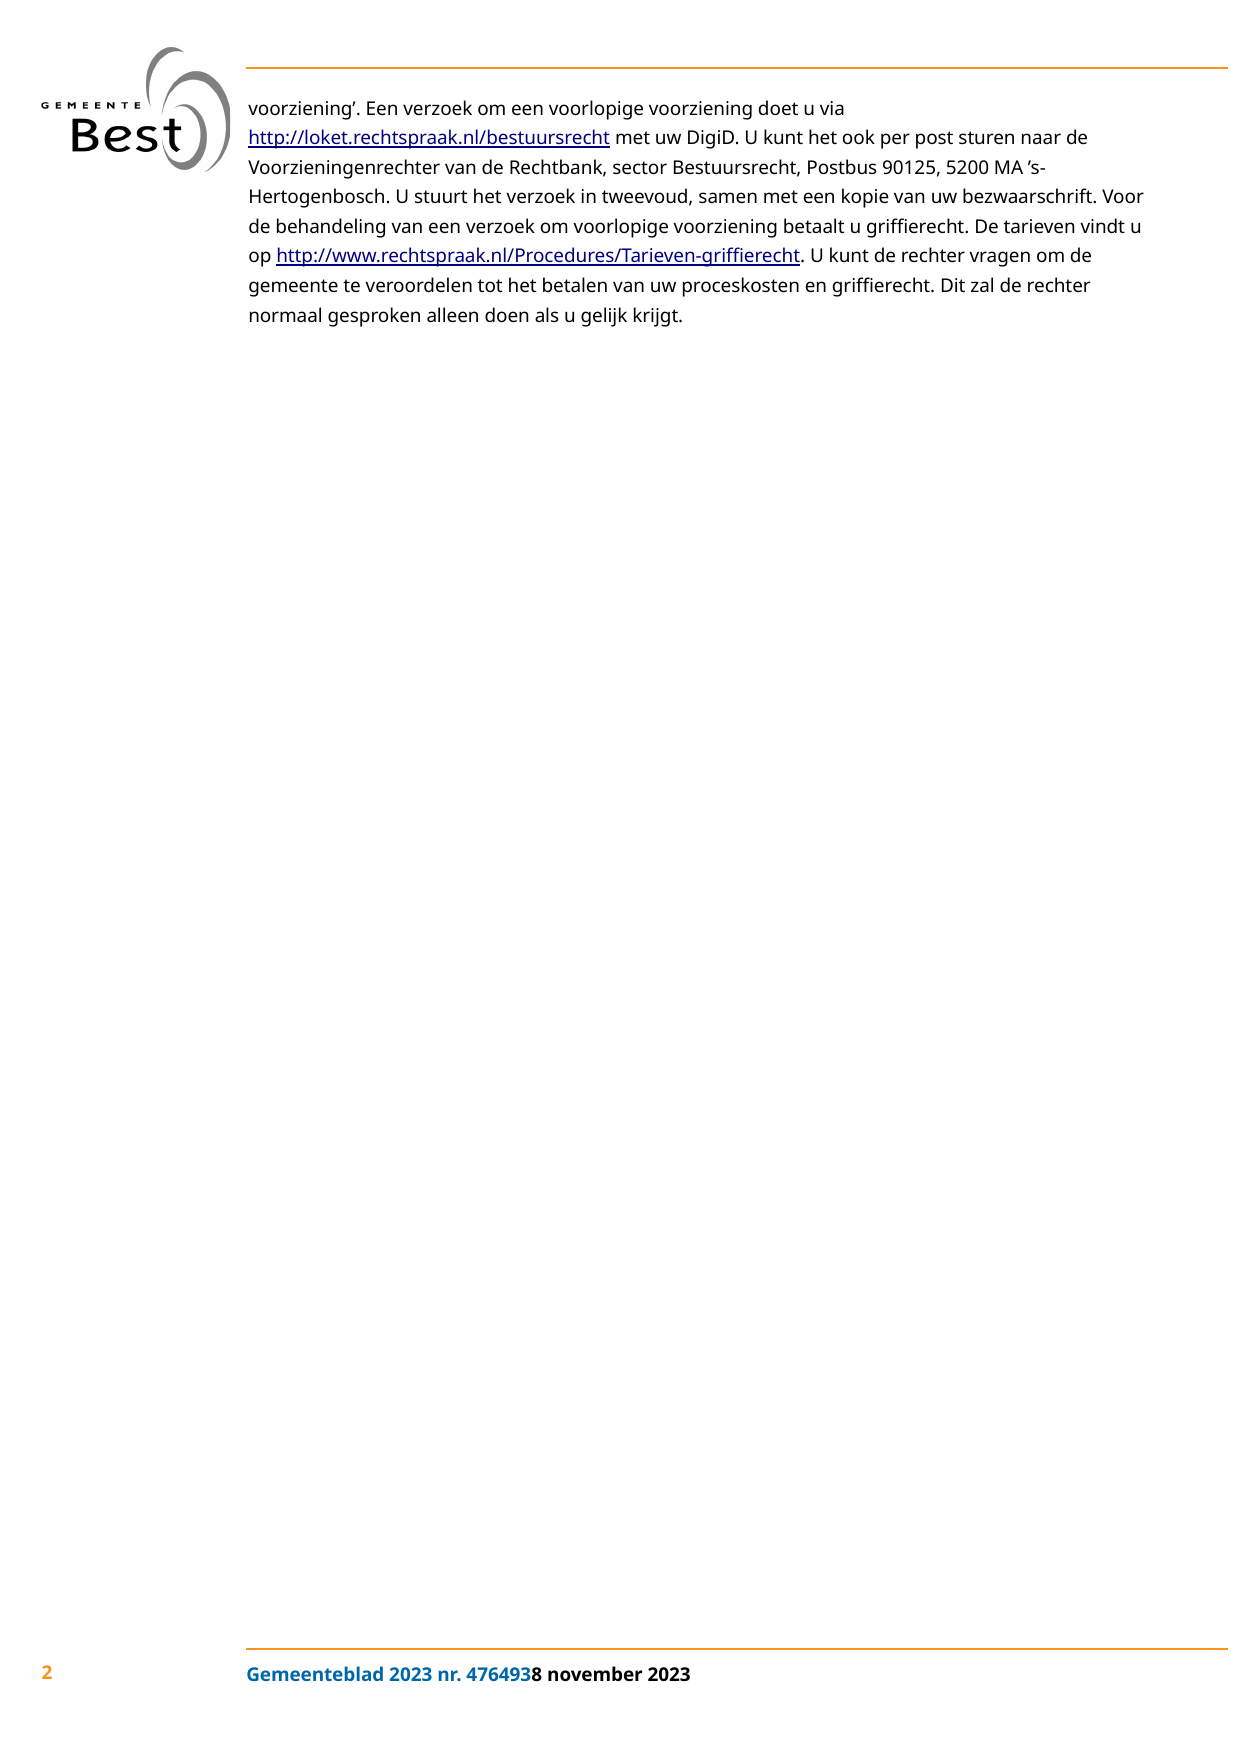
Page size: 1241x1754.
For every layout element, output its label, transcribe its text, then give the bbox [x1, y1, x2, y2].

text voorziening’. Een verzoek om een voorlopige voorziening doet u via http://loket.rechtspraak.nl/bestuursrecht met uw DigiD. U kunt het ook per post sturen naar de Voorzieningenrechter van de Rechtbank, sector Bestuursrecht, Postbus 90125, 5200 MA ’s-Hertogenbosch. U stuurt het verzoek in tweevoud, samen met een kopie van uw bezwaarschrift. Voor de behandeling van een verzoek om voorlopige voorziening betaalt u griffierecht. De tarieven vindt u op http://www.rechtspraak.nl/Procedures/Tarieven-griffierecht. U kunt de rechter vragen om de gemeente te veroordelen tot het betalen van uw proceskosten en griffierecht. Dit zal de rechter normaal gesproken alleen doen als u gelijk krijgt. [248, 95, 1152, 328]
picture [41, 47, 231, 172]
